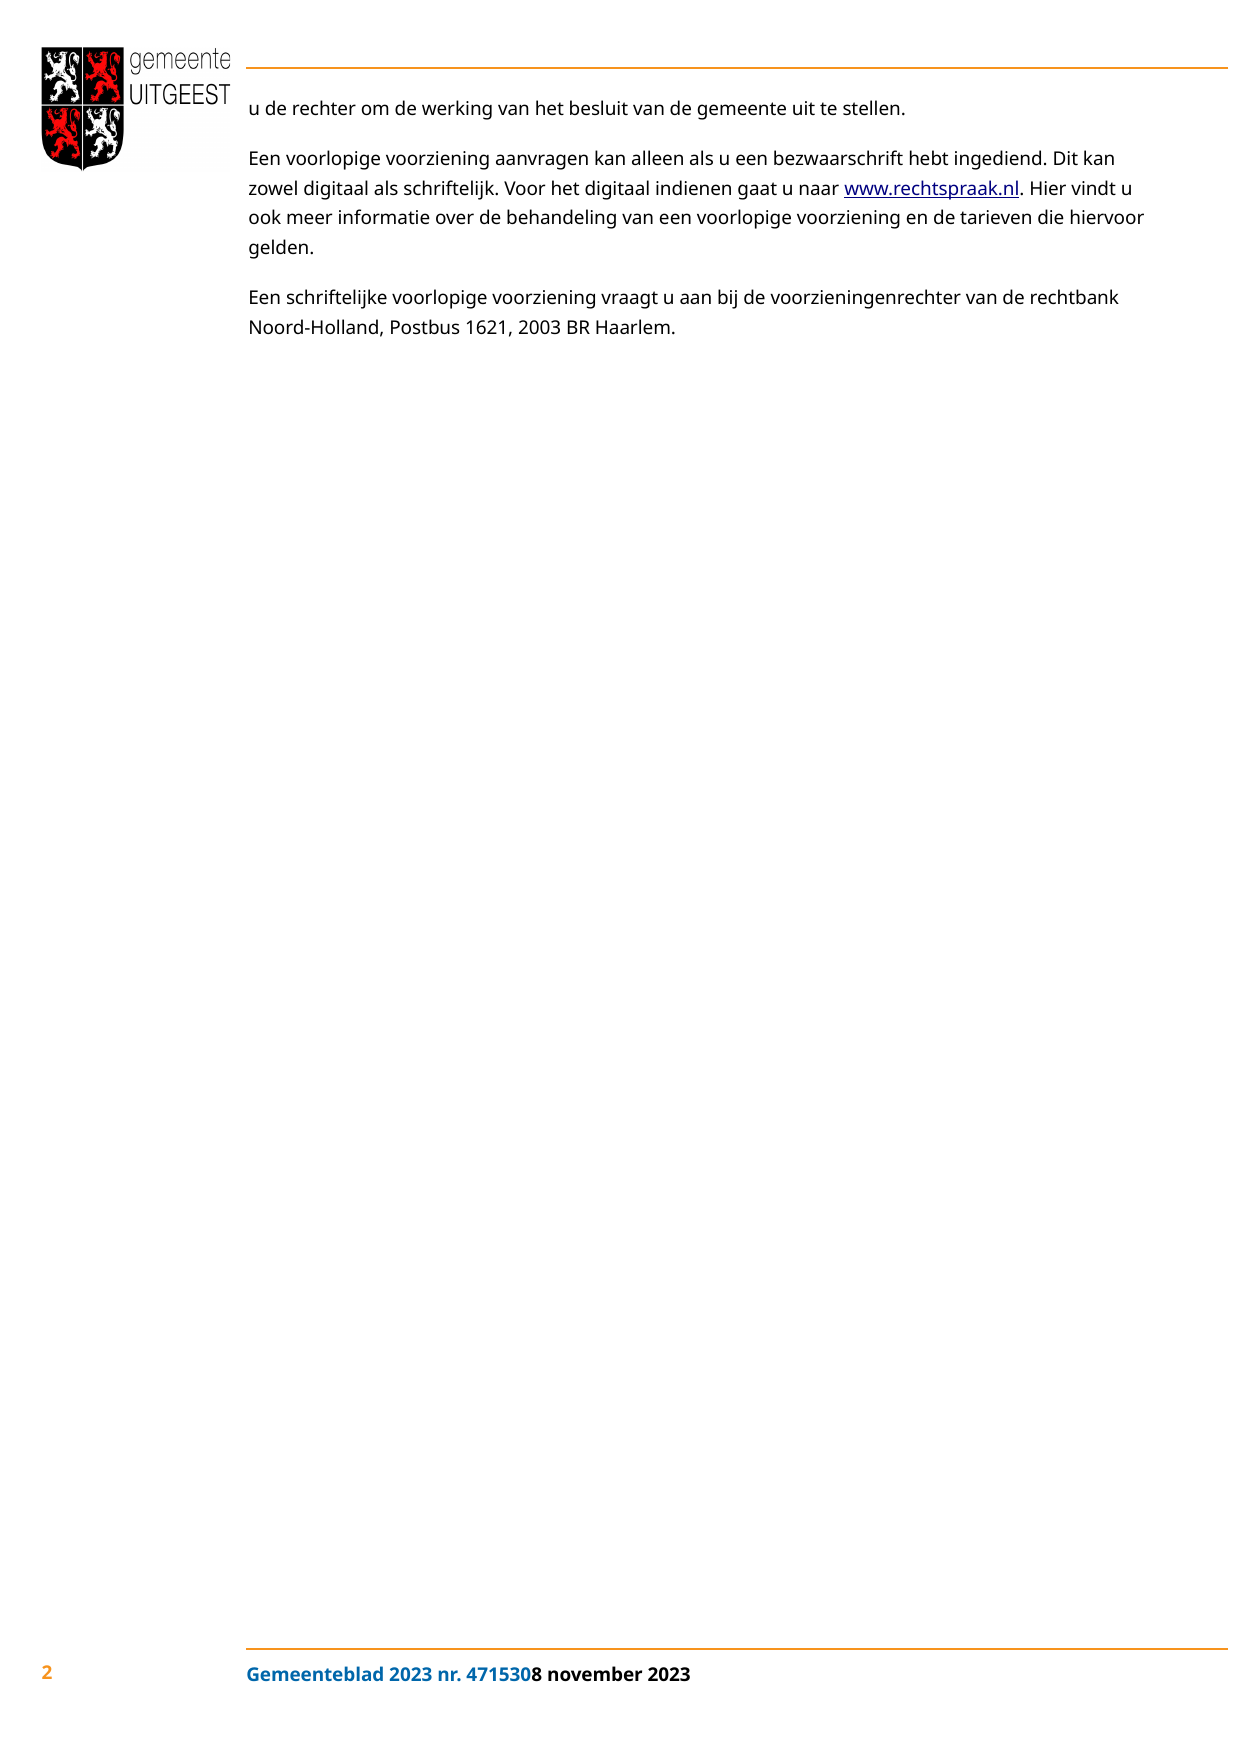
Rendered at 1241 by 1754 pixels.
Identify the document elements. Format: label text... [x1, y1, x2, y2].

text u de rechter om de werking van het besluit van de gemeente uit te stellen. [248, 95, 1152, 121]
picture [41, 47, 231, 172]
text Een schriftelijke voorlopige voorziening vraagt u aan bij de voorzieningenrechter van de rechtbank Noord-Holland, Postbus 1621, 2003 BR Haarlem. [248, 284, 1152, 340]
text Een voorlopige voorziening aanvragen kan alleen als u een bezwaarschrift hebt ingediend. Dit kan zowel digitaal als schriftelijk. Voor het digitaal indienen gaat u naar www.rechtspraak.nl. Hier vindt u ook meer informatie over de behandeling van een voorlopige voorziening en de tarieven die hiervoor gelden. [248, 145, 1152, 260]
